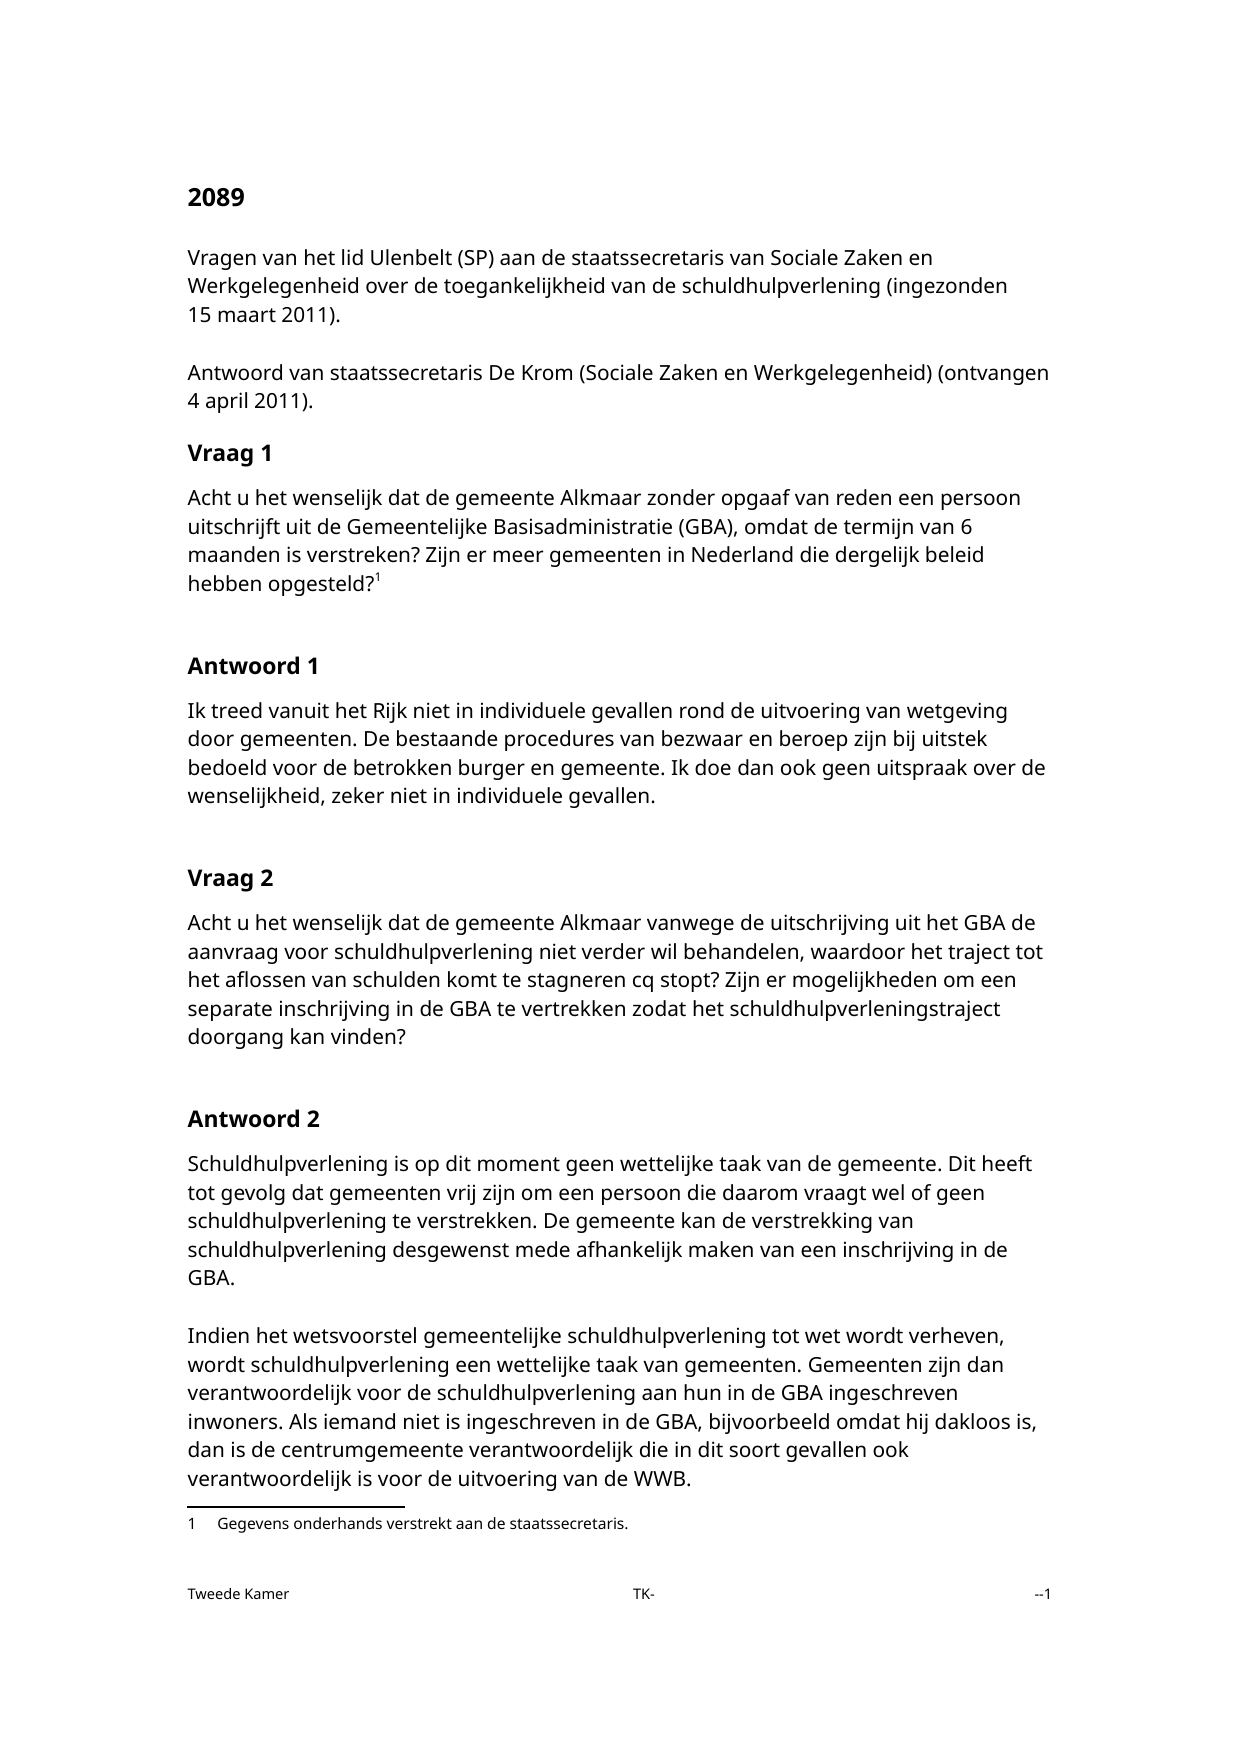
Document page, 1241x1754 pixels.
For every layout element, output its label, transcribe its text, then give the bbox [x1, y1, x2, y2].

text Gegevens onderhands verstrekt aan de staatssecretaris. [187, 1506, 1053, 1534]
text Vragen van het lid Ulenbelt (SP) aan de staatssecretaris van Sociale Zaken en Werkgelegenheid over de toegankelijkheid van de schuldhulpverlening (ingezonden 15 maart 2011). [187, 243, 1053, 328]
subtitle Antwoord 2 [187, 1103, 1053, 1134]
text Indien het wetsvoorstel gemeentelijke schuldhulpverlening tot wet wordt verheven, wordt schuldhulpverlening een wettelijke taak van gemeenten. Gemeenten zijn dan verantwoordelijk voor de schuldhulpverlening aan hun in de GBA ingeschreven inwoners. Als iemand niet is ingeschreven in de GBA, bijvoorbeeld omdat hij dakloos is, dan is de centrumgemeente verantwoordelijk die in dit soort gevallen ook verantwoordelijk is voor de uitvoering van de WWB. [187, 1322, 1053, 1492]
text Acht u het wenselijk dat de gemeente Alkmaar vanwege de uitschrijving uit het GBA de aanvraag voor schuldhulpverlening niet verder wil behandelen, waardoor het traject tot het aflossen van schulden komt te stagneren cq stopt? Zijn er mogelijkheden om een separate inschrijving in de GBA te vertrekken zodat het schuldhulpverleningstraject doorgang kan vinden? [187, 908, 1053, 1051]
subtitle Vraag 1 [187, 437, 1053, 468]
subtitle Antwoord 1 [187, 650, 1053, 681]
subtitle Vraag 2 [187, 862, 1053, 893]
text Ik treed vanuit het Rijk niet in individuele gevallen rond de uitvoering van wetgeving door gemeenten. De bestaande procedures van bezwaar en beroep zijn bij uitstek bedoeld voor de betrokken burger en gemeente. Ik doe dan ook geen uitspraak over de wenselijkheid, zeker niet in individuele gevallen. [187, 696, 1053, 810]
text Schuldhulpverlening is op dit moment geen wettelijke taak van de gemeente. Dit heeft tot gevolg dat gemeenten vrij zijn om een persoon die daarom vraagt wel of geen schuldhulpverlening te verstrekken. De gemeente kan de verstrekking van schuldhulpverlening desgewenst mede afhankelijk maken van een inschrijving in de GBA. [187, 1149, 1053, 1292]
text Acht u het wenselijk dat de gemeente Alkmaar zonder opgaaf van reden een persoon uitschrijft uit de Gemeentelijke Basisadministratie (GBA), omdat de termijn van 6 maanden is verstreken? Zijn er meer gemeenten in Nederland die dergelijk beleid hebben opgesteld? [187, 483, 1053, 597]
text Antwoord van staatssecretaris De Krom (Sociale Zaken en Werkgelegenheid) (ontvangen 4 april 2011). [187, 358, 1053, 415]
text 2089 [187, 179, 1053, 213]
